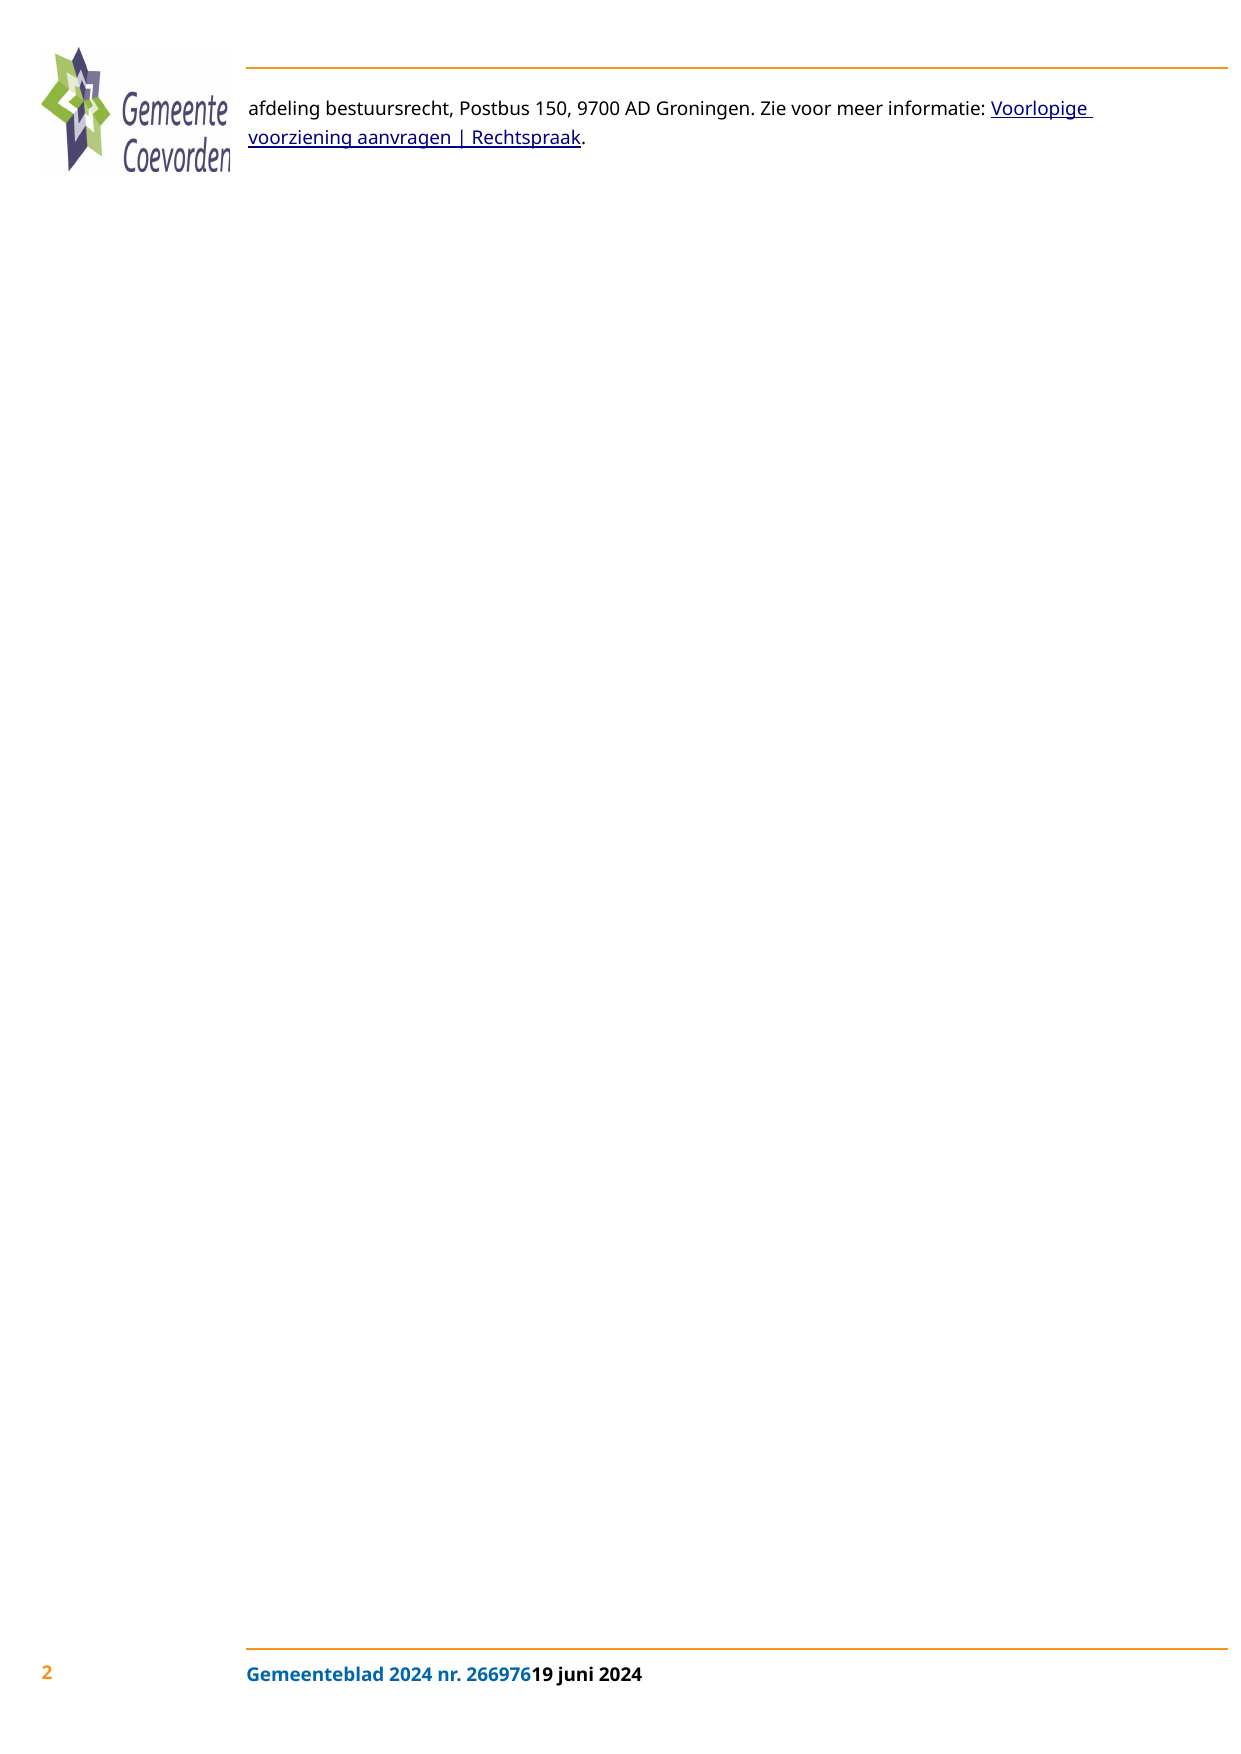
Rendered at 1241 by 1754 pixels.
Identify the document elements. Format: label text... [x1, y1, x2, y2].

text afdeling bestuursrecht, Postbus 150, 9700 AD Groningen. Zie voor meer informatie: Voorlopige voorziening aanvragen | Rechtspraak. [248, 95, 1152, 150]
picture [41, 47, 231, 172]
